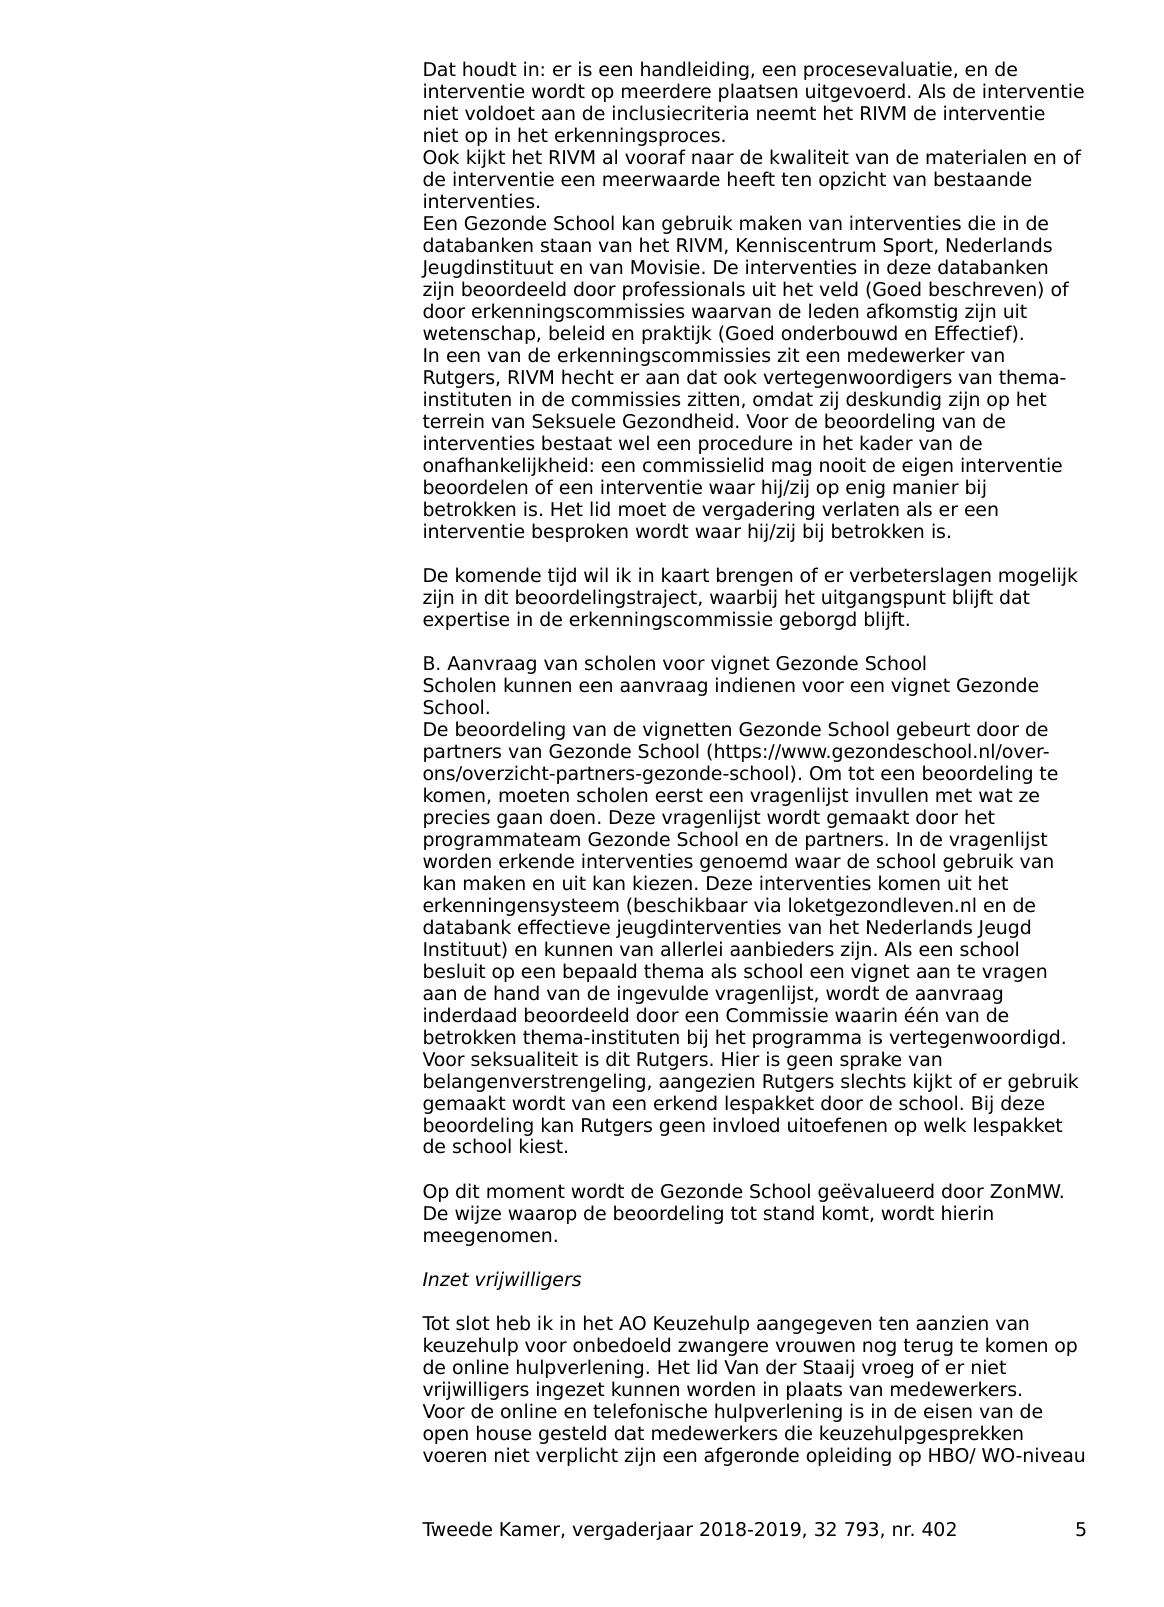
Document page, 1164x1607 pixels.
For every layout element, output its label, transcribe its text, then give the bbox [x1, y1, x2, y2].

subtitle Inzet vrijwilligers [422, 1269, 1087, 1291]
text Een Gezonde School kan gebruik maken van interventies die in de databanken staan van het RIVM, Kenniscentrum Sport, Nederlands Jeugdinstituut en van Movisie. De interventies in deze databanken zijn beoordeeld door professionals uit het veld (Goed beschreven) of door erkenningscommissies waarvan de leden afkomstig zijn uit wetenschap, beleid en praktijk (Goed onderbouwd en Effectief). [422, 213, 1087, 345]
text Tot slot heb ik in het AO Keuzehulp aangegeven ten aanzien van keuzehulp voor onbedoeld zwangere vrouwen nog terug te komen op de online hulpverlening. Het lid Van der Staaij vroeg of er niet vrijwilligers ingezet kunnen worden in plaats van medewerkers. [422, 1313, 1087, 1401]
text Op dit moment wordt de Gezonde School geëvalueerd door ZonMW. De wijze waarop de beoordeling tot stand komt, wordt hierin meegenomen. [422, 1181, 1087, 1247]
text De komende tijd wil ik in kaart brengen of er verbeterslagen mogelijk zijn in dit beoordelingstraject, waarbij het uitgangspunt blijft dat expertise in de erkenningscommissie geborgd blijft. [422, 565, 1087, 631]
text Dat houdt in: er is een handleiding, een procesevaluatie, en de interventie wordt op meerdere plaatsen uitgevoerd. Als de interventie niet voldoet aan de inclusiecriteria neemt het RIVM de interventie niet op in het erkenningsproces. [422, 59, 1087, 147]
text Ook kijkt het RIVM al vooraf naar de kwaliteit van de materialen en of de interventie een meerwaarde heeft ten opzicht van bestaande interventies. [422, 147, 1087, 213]
text In een van de erkenningscommissies zit een medewerker van Rutgers, RIVM hecht er aan dat ook vertegenwoordigers van thema-instituten in de commissies zitten, omdat zij deskundig zijn op het terrein van Seksuele Gezondheid. Voor de beoordeling van de interventies bestaat wel een procedure in het kader van de onafhankelijkheid: een commissielid mag nooit de eigen interventie beoordelen of een interventie waar hij/zij op enig manier bij betrokken is. Het lid moet de vergadering verlaten als er een interventie besproken wordt waar hij/zij bij betrokken is. [422, 345, 1087, 543]
text De beoordeling van de vignetten Gezonde School gebeurt door de partners van Gezonde School (https://www.gezondeschool.nl/over-ons/overzicht-partners-gezonde-school). Om tot een beoordeling te komen, moeten scholen eerst een vragenlijst invullen met wat ze precies gaan doen. Deze vragenlijst wordt gemaakt door het programmateam Gezonde School en de partners. In de vragenlijst worden erkende interventies genoemd waar de school gebruik van kan maken en uit kan kiezen. Deze interventies komen uit het erkenningensysteem (beschikbaar via loketgezondleven.nl en de databank effectieve jeugdinterventies van het Nederlands Jeugd Instituut) en kunnen van allerlei aanbieders zijn. Als een school besluit op een bepaald thema als school een vignet aan te vragen aan de hand van de ingevulde vragenlijst, wordt de aanvraag inderdaad beoordeeld door een Commissie waarin één van de betrokken thema-instituten bij het programma is vertegenwoordigd. Voor seksualiteit is dit Rutgers. Hier is geen sprake van belangenverstrengeling, aangezien Rutgers slechts kijkt of er gebruik gemaakt wordt van een erkend lespakket door de school. Bij deze beoordeling kan Rutgers geen invloed uitoefenen op welk lespakket de school kiest. [422, 719, 1087, 1158]
text B. Aanvraag van scholen voor vignet Gezonde School [422, 653, 1087, 675]
text Voor de online en telefonische hulpverlening is in de eisen van de open house gesteld dat medewerkers die keuzehulpgesprekken voeren niet verplicht zijn een afgeronde opleiding op HBO/ WO-niveau [422, 1401, 1087, 1467]
text Scholen kunnen een aanvraag indienen voor een vignet Gezonde School. [422, 675, 1087, 719]
